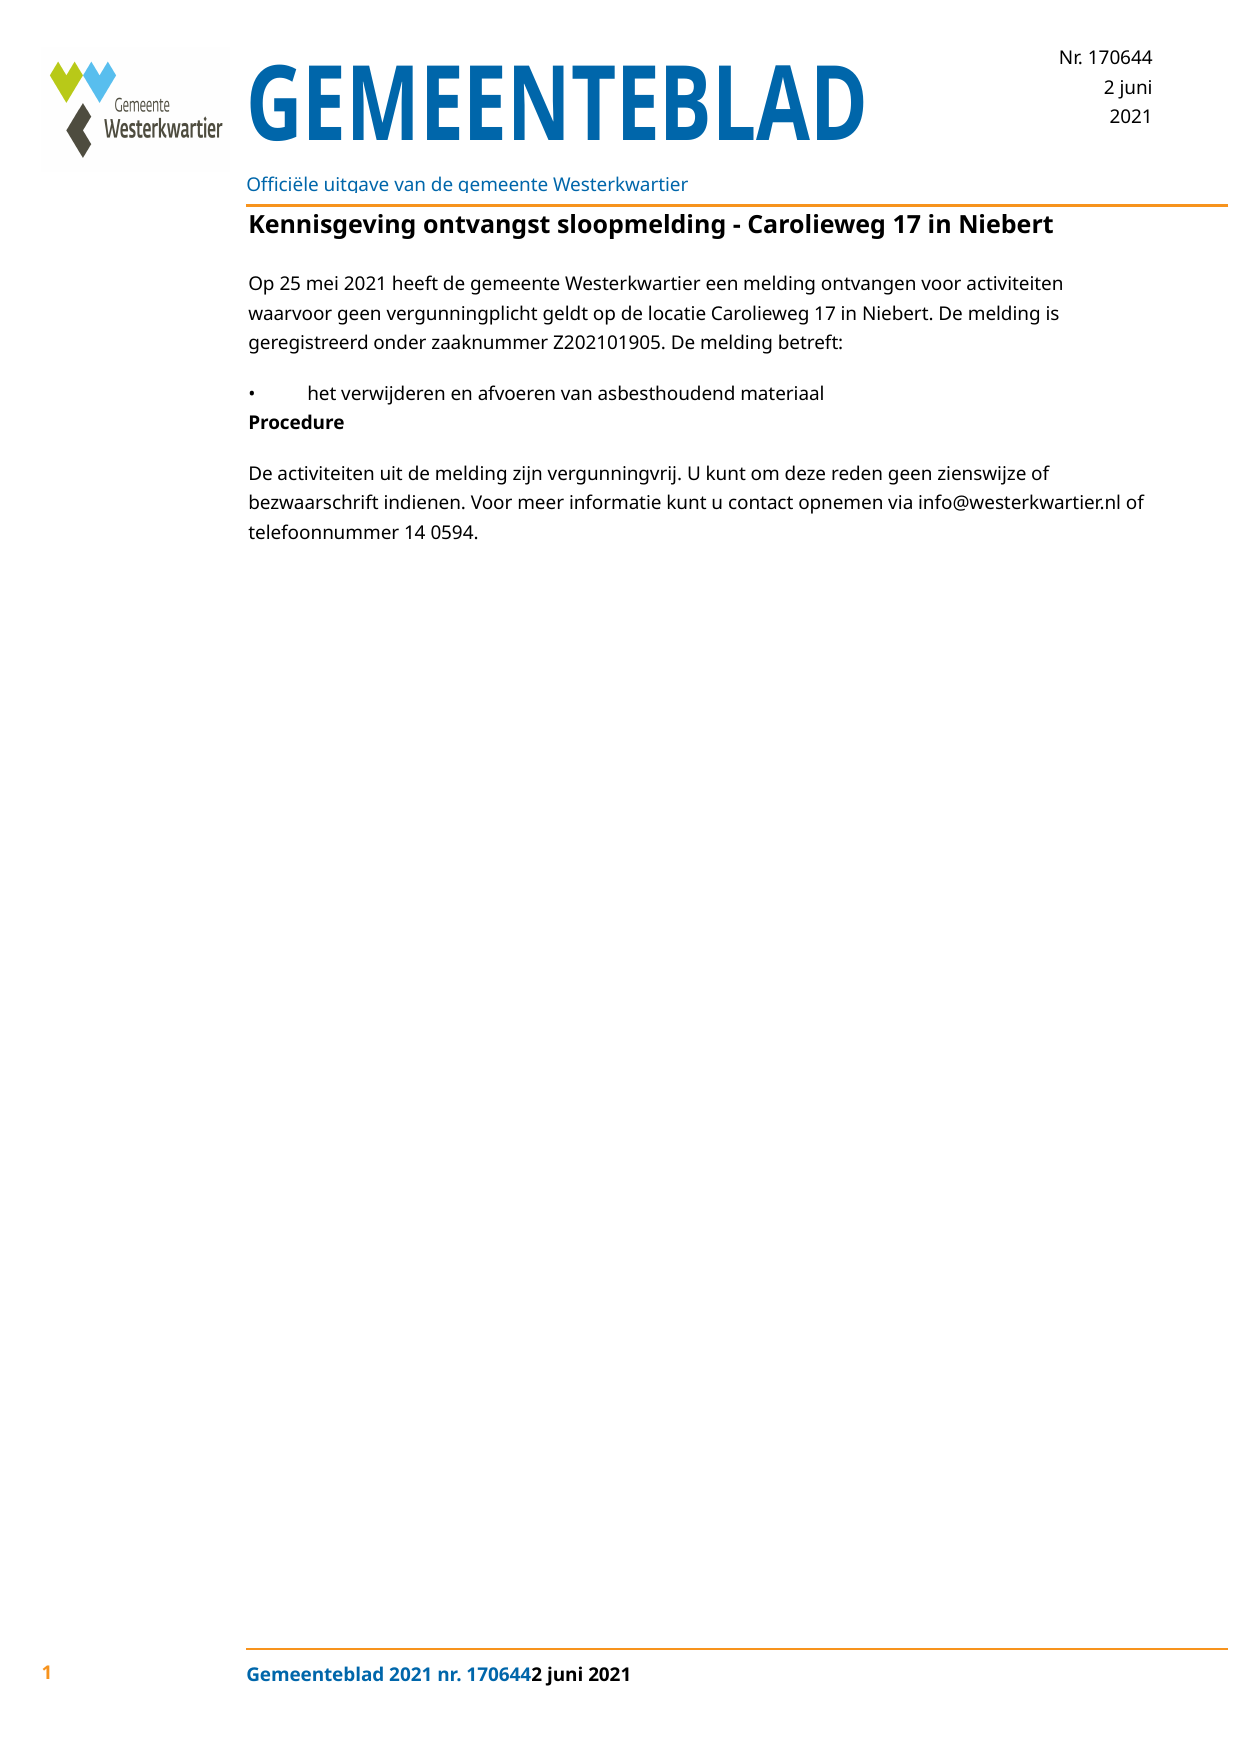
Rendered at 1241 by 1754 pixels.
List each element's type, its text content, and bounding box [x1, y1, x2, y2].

text Op 25 mei 2021 heeft de gemeente Westerkwartier een melding ontvangen voor activiteiten waarvoor geen vergunningplicht geldt op de locatie Carolieweg 17 in Niebert. De melding is geregistreerd onder zaaknummer Z202101905. De melding betreft: [248, 270, 1152, 355]
text De activiteiten uit de melding zijn vergunningvrij. U kunt om deze reden geen zienswijze of bezwaarschrift indienen. Voor meer informatie kunt u contact opnemen via info@westerkwartier.nl of telefoonnummer 14 0594. [248, 460, 1152, 545]
list het verwijderen en afvoeren van asbesthoudend materiaal [248, 380, 1152, 406]
text Procedure [248, 409, 1152, 435]
text Kennisgeving ontvangst sloopmelding - Carolieweg 17 in Niebert [248, 207, 1152, 241]
picture [41, 47, 231, 172]
